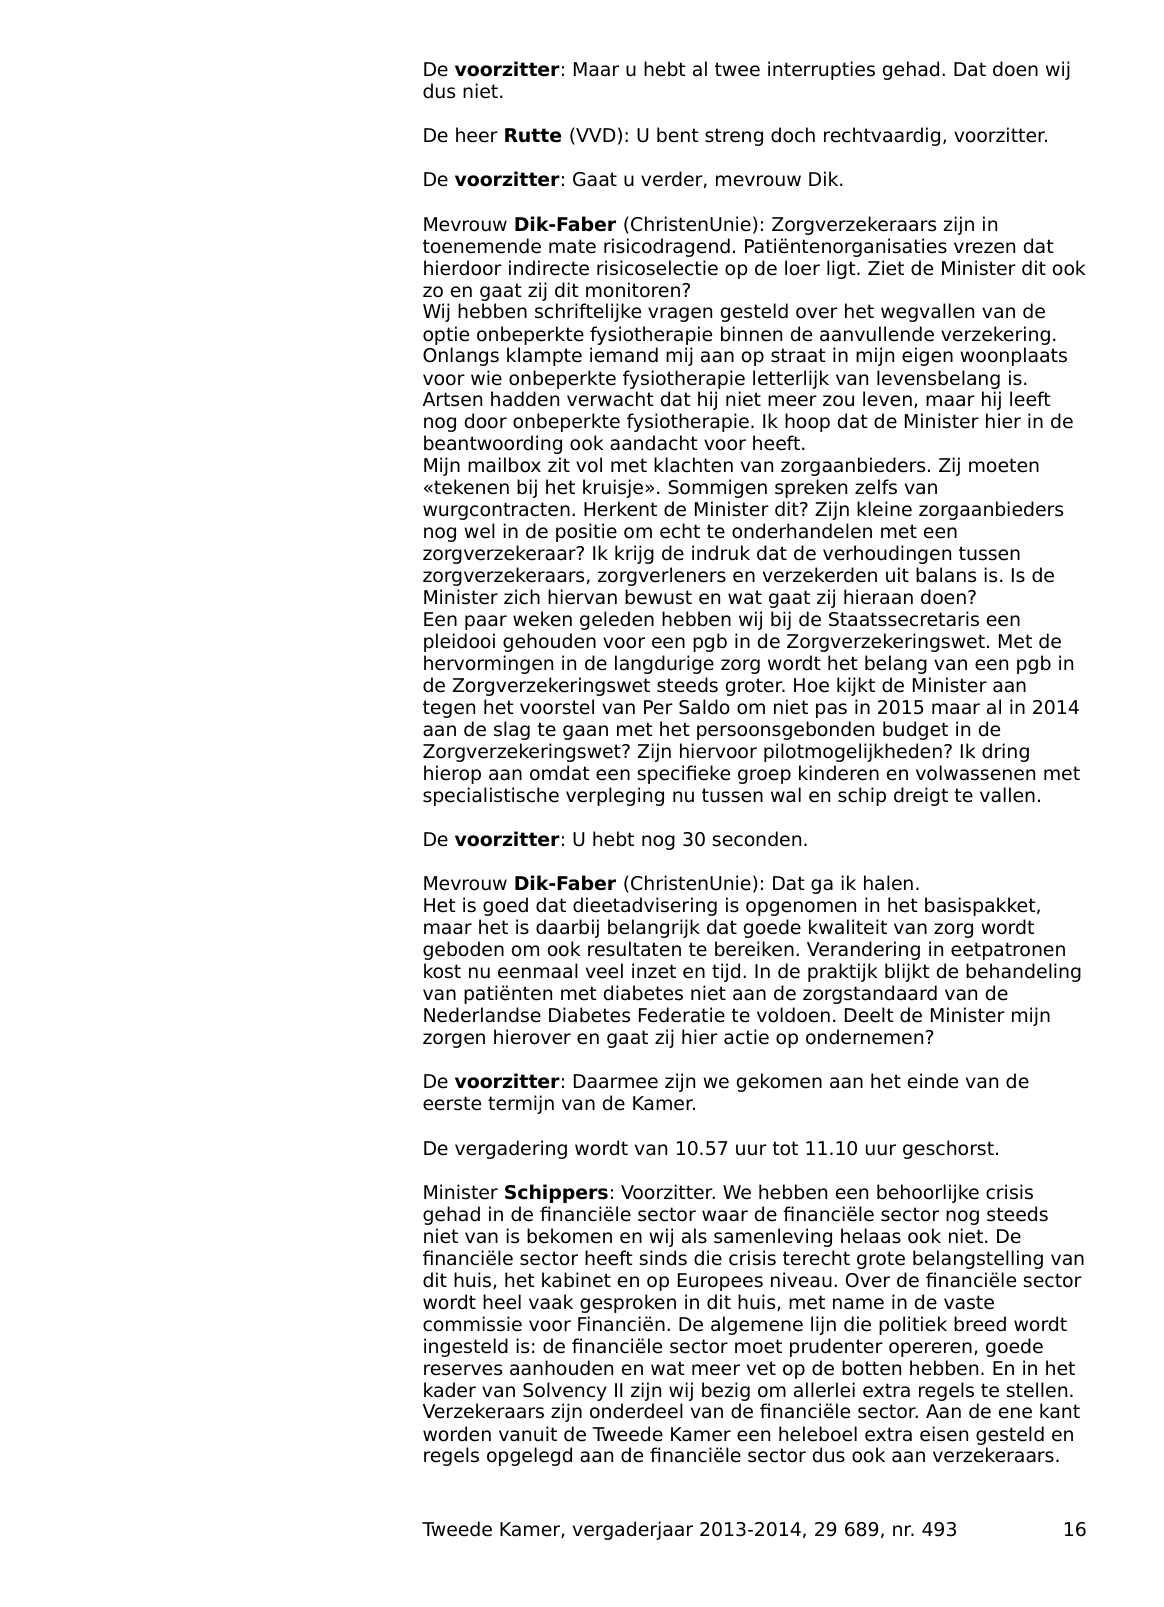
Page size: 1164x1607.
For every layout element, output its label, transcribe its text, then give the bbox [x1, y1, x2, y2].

text De voorzitter: U hebt nog 30 seconden. [422, 829, 1087, 851]
text Verzekeraars zijn onderdeel van de financiële sector. Aan de ene kant worden vanuit de Tweede Kamer een heleboel extra eisen gesteld en regels opgelegd aan de financiële sector dus ook aan verzekeraars. [422, 1401, 1087, 1467]
text Het is goed dat dieetadvisering is opgenomen in het basispakket, maar het is daarbij belangrijk dat goede kwaliteit van zorg wordt geboden om ook resultaten te bereiken. Verandering in eetpatronen kost nu eenmaal veel inzet en tijd. In de praktijk blijkt de behandeling van patiënten met diabetes niet aan de zorgstandaard van de Nederlandse Diabetes Federatie te voldoen. Deelt de Minister mijn zorgen hierover en gaat zij hier actie op ondernemen? [422, 895, 1087, 1049]
text Mijn mailbox zit vol met klachten van zorgaanbieders. Zij moeten «tekenen bij het kruisje». Sommigen spreken zelfs van wurgcontracten. Herkent de Minister dit? Zijn kleine zorgaanbieders nog wel in de positie om echt te onderhandelen met een zorgverzekeraar? Ik krijg de indruk dat de verhoudingen tussen zorgverzekeraars, zorgverleners en verzekerden uit balans is. Is de Minister zich hiervan bewust en wat gaat zij hieraan doen? [422, 455, 1087, 609]
text De vergadering wordt van 10.57 uur tot 11.10 uur geschorst. [422, 1137, 1087, 1159]
text De heer Rutte (VVD): U bent streng doch rechtvaardig, voorzitter. [422, 125, 1087, 147]
text Wij hebben schriftelijke vragen gesteld over het wegvallen van de optie onbeperkte fysiotherapie binnen de aanvullende verzekering. Onlangs klampte iemand mij aan op straat in mijn eigen woonplaats voor wie onbeperkte fysiotherapie letterlijk van levensbelang is. Artsen hadden verwacht dat hij niet meer zou leven, maar hij leeft nog door onbeperkte fysiotherapie. Ik hoop dat de Minister hier in de beantwoording ook aandacht voor heeft. [422, 301, 1087, 455]
text De voorzitter: Maar u hebt al twee interrupties gehad. Dat doen wij dus niet. [422, 59, 1087, 103]
text Minister Schippers: Voorzitter. We hebben een behoorlijke crisis gehad in de financiële sector waar de financiële sector nog steeds niet van is bekomen en wij als samenleving helaas ook niet. De financiële sector heeft sinds die crisis terecht grote belangstelling van dit huis, het kabinet en op Europees niveau. Over de financiële sector wordt heel vaak gesproken in dit huis, met name in de vaste commissie voor Financiën. De algemene lijn die politiek breed wordt ingesteld is: de financiële sector moet prudenter opereren, goede reserves aanhouden en wat meer vet op de botten hebben. En in het kader van Solvency II zijn wij bezig om allerlei extra regels te stellen. [422, 1182, 1087, 1401]
text Een paar weken geleden hebben wij bij de Staatssecretaris een pleidooi gehouden voor een pgb in de Zorgverzekeringswet. Met de hervormingen in de langdurige zorg wordt het belang van een pgb in de Zorgverzekeringswet steeds groter. Hoe kijkt de Minister aan tegen het voorstel van Per Saldo om niet pas in 2015 maar al in 2014 aan de slag te gaan met het persoonsgebonden budget in de Zorgverzekeringswet? Zijn hiervoor pilotmogelijkheden? Ik dring hierop aan omdat een specifieke groep kinderen en volwassenen met specialistische verpleging nu tussen wal en schip dreigt te vallen. [422, 609, 1087, 807]
text Mevrouw Dik-Faber (ChristenUnie): Zorgverzekeraars zijn in toenemende mate risicodragend. Patiëntenorganisaties vrezen dat hierdoor indirecte risicoselectie op de loer ligt. Ziet de Minister dit ook zo en gaat zij dit monitoren? [422, 213, 1087, 301]
text De voorzitter: Daarmee zijn we gekomen aan het einde van de eerste termijn van de Kamer. [422, 1071, 1087, 1115]
text Mevrouw Dik-Faber (ChristenUnie): Dat ga ik halen. [422, 873, 1087, 895]
text De voorzitter: Gaat u verder, mevrouw Dik. [422, 169, 1087, 191]
